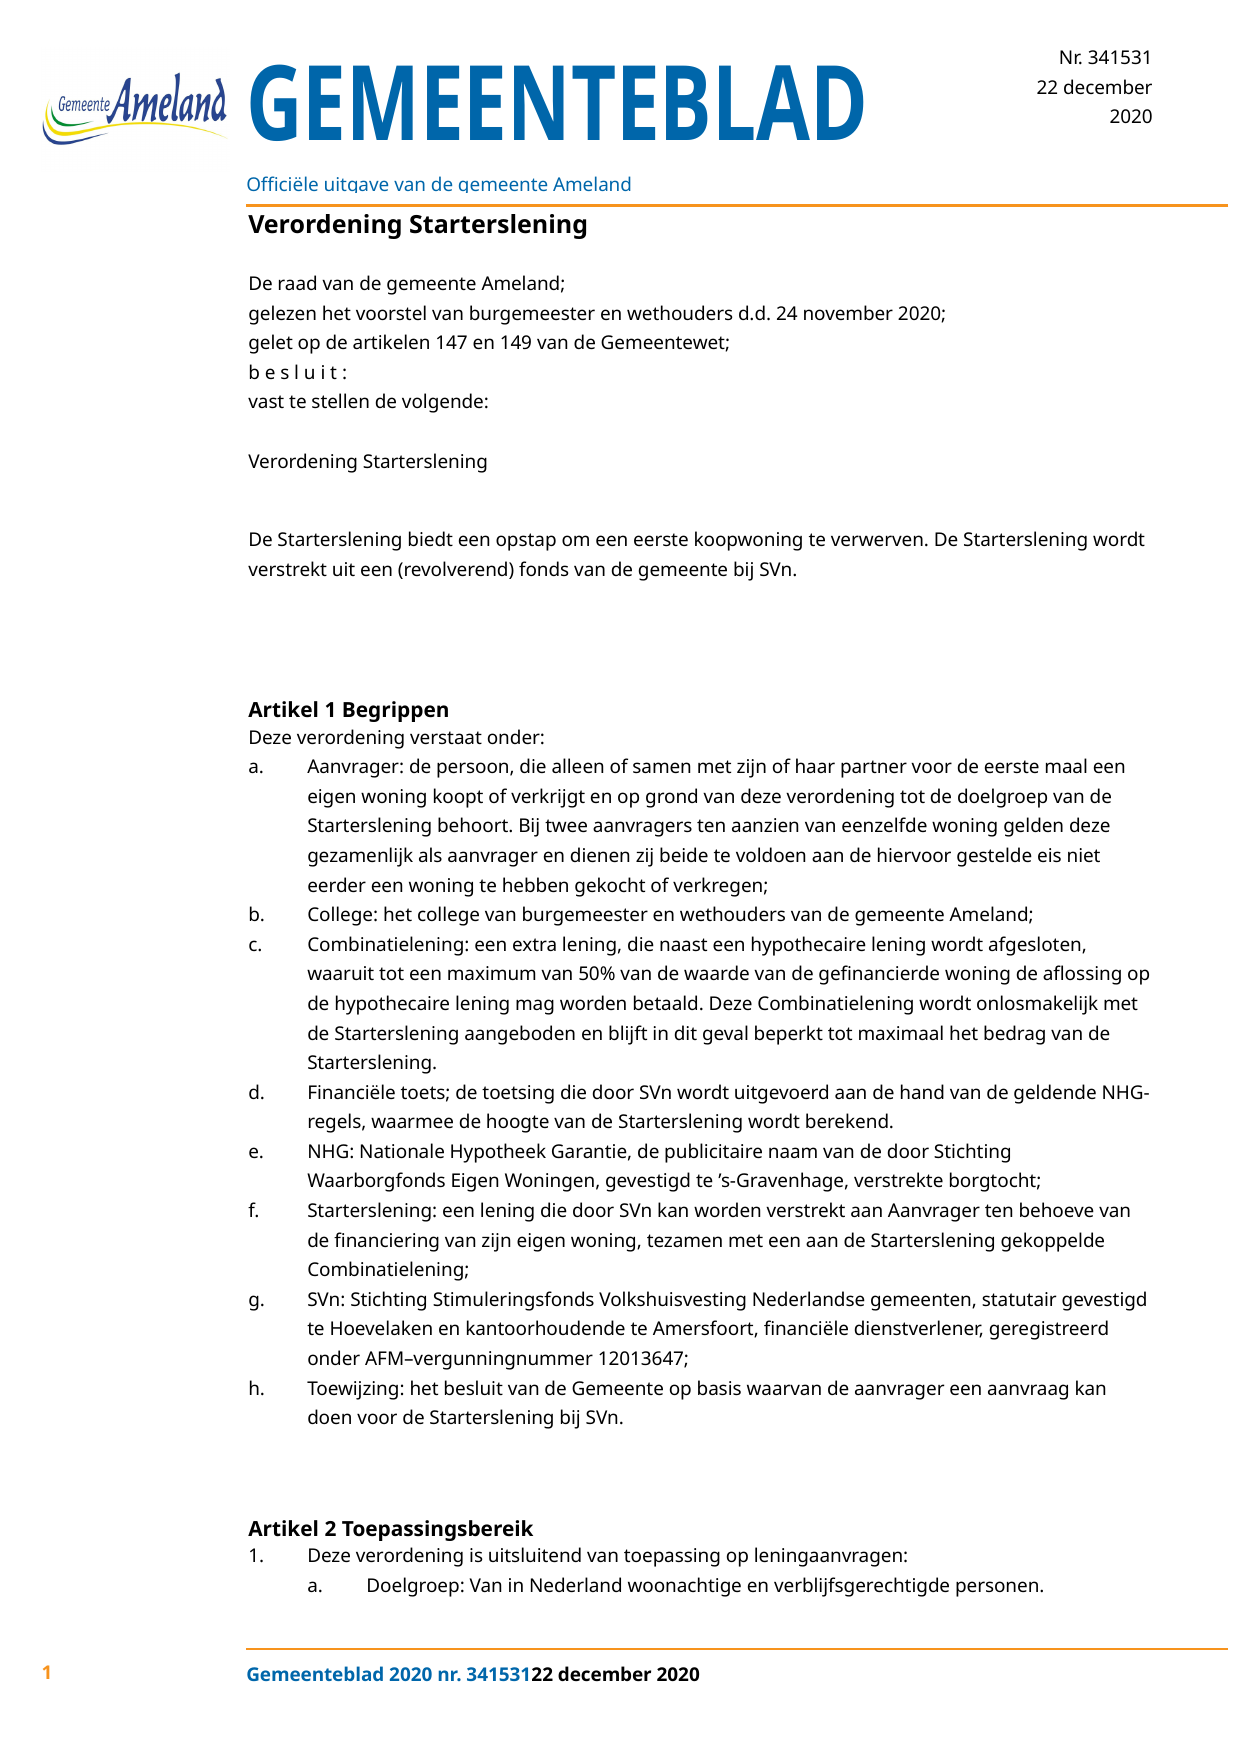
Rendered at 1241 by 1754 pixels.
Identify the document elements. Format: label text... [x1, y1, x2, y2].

text Verordening Starterslening [248, 207, 1152, 241]
text De raad van de gemeente Ameland; [248, 270, 1152, 296]
list Starterslening: een lening die door SVn kan worden verstrekt aan Aanvrager ten behoeve van de financiering van zijn eigen woning, tezamen met een aan de Starterslening gekoppelde Combinatielening; [248, 1197, 1152, 1282]
list Combinatielening: een extra lening, die naast een hypothecaire lening wordt afgesloten, waaruit tot een maximum van 50% van de waarde van de gefinancierde woning de aflossing op de hypothecaire lening mag worden betaald. Deze Combinatielening wordt onlosmakelijk met de Starterslening aangeboden en blijft in dit geval beperkt tot maximaal het bedrag van de Starterslening. [248, 931, 1152, 1075]
text De Starterslening biedt een opstap om een eerste koopwoning te verwerven. De Starterslening wordt verstrekt uit een (revolverend) fonds van de gemeente bij SVn. [248, 527, 1152, 582]
text vast te stellen de volgende: [248, 389, 1152, 414]
list Aanvrager: de persoon, die alleen of samen met zijn of haar partner voor de eerste maal een eigen woning koopt of verkrijgt en op grond van deze verordening tot de doelgroep van de Starterslening behoort. Bij twee aanvragers ten aanzien van eenzelfde woning gelden deze gezamenlijk als aanvrager en dienen zij beide te voldoen aan de hiervoor gestelde eis niet eerder een woning te hebben gekocht of verkregen; [248, 753, 1152, 897]
list NHG: Nationale Hypotheek Garantie, de publicitaire naam van de door Stichting Waarborgfonds Eigen Woningen, gevestigd te ’s-Gravenhage, verstrekte borgtocht; [248, 1138, 1152, 1193]
text Deze verordening verstaat onder: [248, 724, 1152, 749]
text Artikel 1 Begrippen [248, 695, 1152, 724]
text gelet op de artikelen 147 en 149 van de Gemeentewet; [248, 329, 1152, 355]
list Doelgroep: Van in Nederland woonachtige en verblijfsgerechtigde personen. [307, 1572, 1152, 1598]
list Toewijzing: het besluit van de Gemeente op basis waarvan de aanvrager een aanvraag kan doen voor de Starterslening bij SVn. [248, 1375, 1152, 1430]
text Artikel 2 Toepassingsbereik [248, 1514, 1152, 1542]
list Financiële toets; de toetsing die door SVn wordt uitgevoerd aan de hand van de geldende NHG-regels, waarmee de hoogte van de Starterslening wordt berekend. [248, 1079, 1152, 1134]
text Verordening Starterslening [248, 448, 1152, 473]
list SVn: Stichting Stimuleringsfonds Volkshuisvesting Nederlandse gemeenten, statutair gevestigd te Hoevelaken en kantoorhoudende te Amersfoort, financiële dienstverlener, geregistreerd onder AFM–vergunningnummer 12013647; [248, 1286, 1152, 1371]
picture [41, 47, 231, 172]
list College: het college van burgemeester en wethouders van de gemeente Ameland; [248, 901, 1152, 927]
list Deze verordening is uitsluitend van toepassing op leningaanvragen: [248, 1542, 1152, 1568]
text gelezen het voorstel van burgemeester en wethouders d.d. 24 november 2020; [248, 300, 1152, 326]
text b e s l u i t : [248, 359, 1152, 385]
